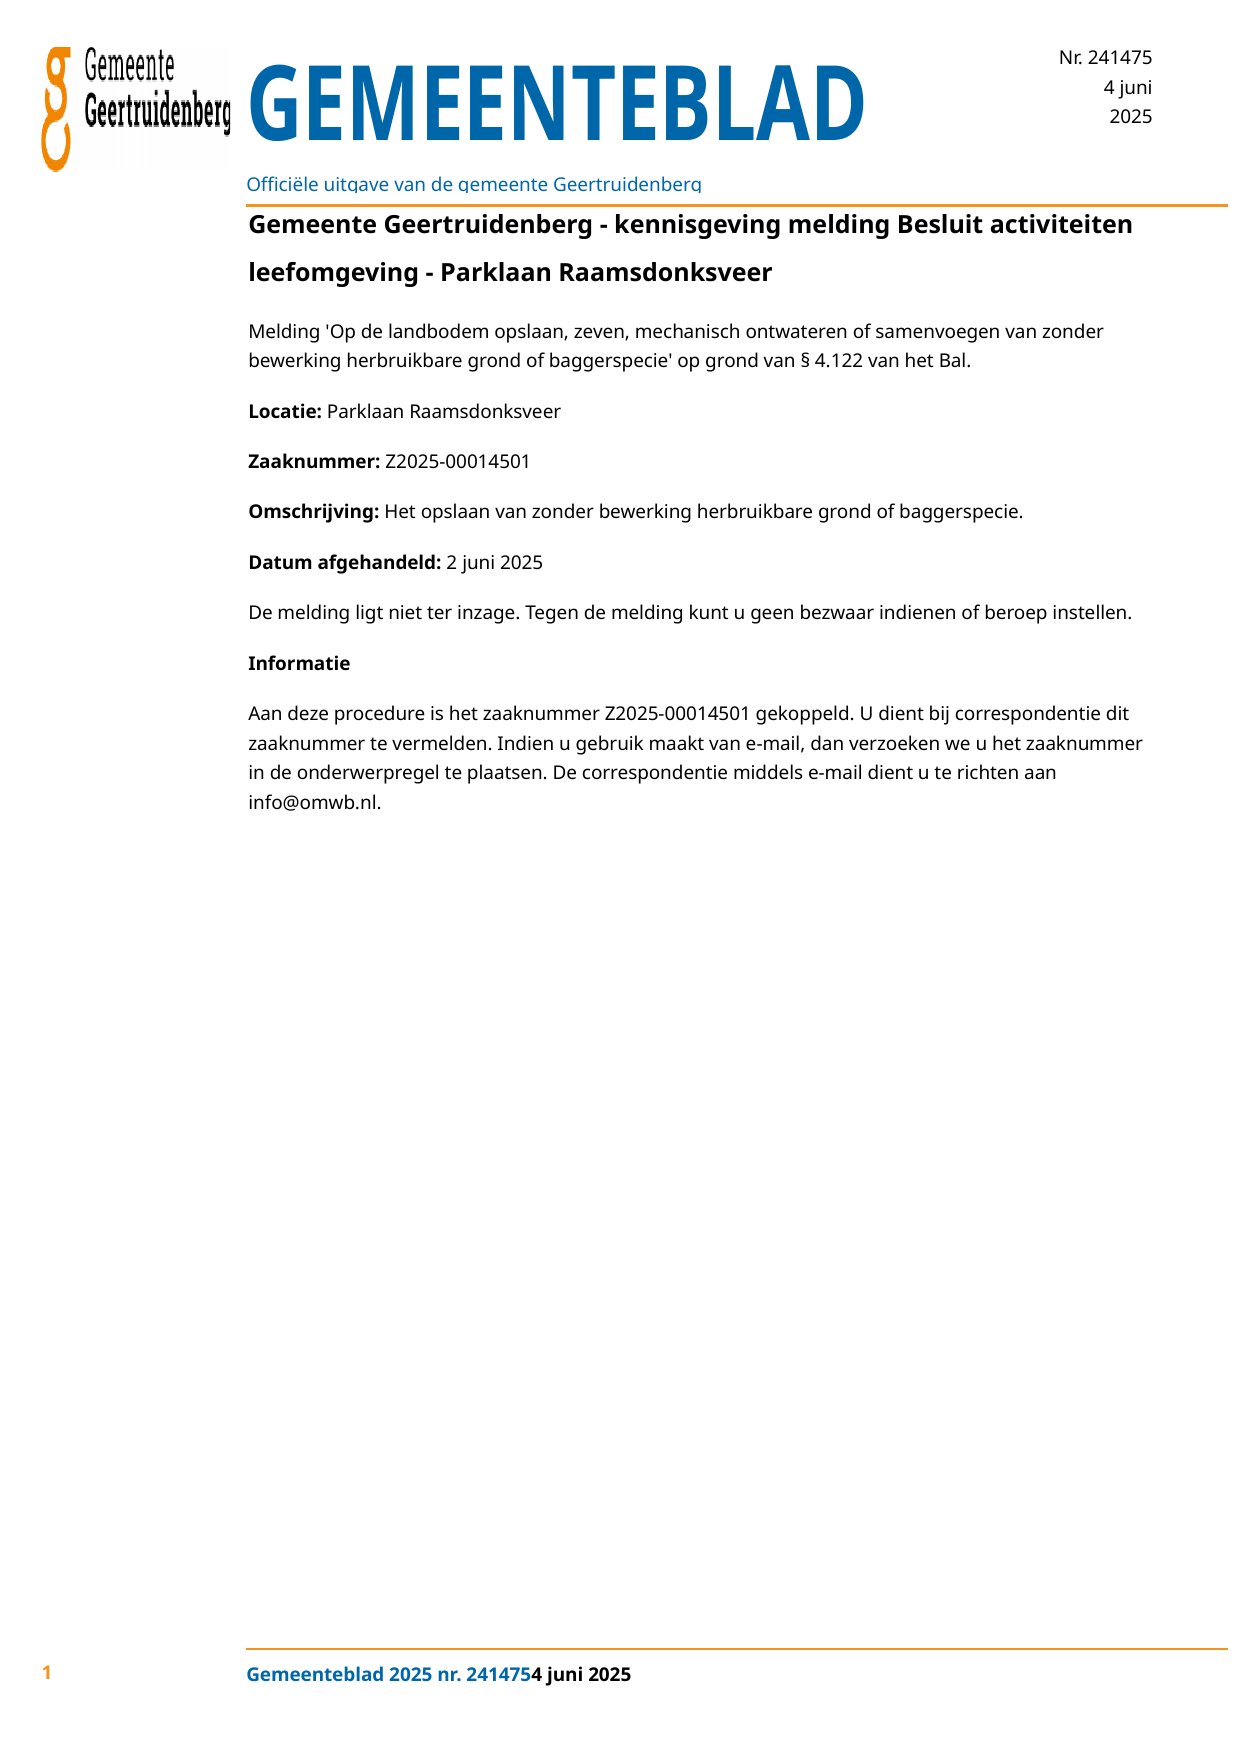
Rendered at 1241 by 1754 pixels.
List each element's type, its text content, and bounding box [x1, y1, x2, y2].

text Zaaknummer: Z2025-00014501 [248, 448, 1152, 474]
picture [41, 47, 231, 172]
text Aan deze procedure is het zaaknummer Z2025-00014501 gekoppeld. U dient bij correspondentie dit zaaknummer te vermelden. Indien u gebruik maakt van e-mail, dan verzoeken we u het zaaknummer in de onderwerpregel te plaatsen. De correspondentie middels e-mail dient u te richten aan info@omwb.nl. [248, 700, 1152, 815]
text Locatie: Parklaan Raamsdonksveer [248, 398, 1152, 424]
text Gemeente Geertruidenberg - kennisgeving melding Besluit activiteiten leefomgeving - Parklaan Raamsdonksveer [248, 207, 1152, 288]
text Informatie [248, 650, 1152, 676]
text Omschrijving: Het opslaan van zonder bewerking herbruikbare grond of baggerspecie. [248, 499, 1152, 524]
text De melding ligt niet ter inzage. Tegen de melding kunt u geen bezwaar indienen of beroep instellen. [248, 599, 1152, 625]
text Melding 'Op de landbodem opslaan, zeven, mechanisch ontwateren of samenvoegen van zonder bewerking herbruikbare grond of baggerspecie' op grond van § 4.122 van het Bal. [248, 318, 1152, 373]
text Datum afgehandeld: 2 juni 2025 [248, 549, 1152, 575]
